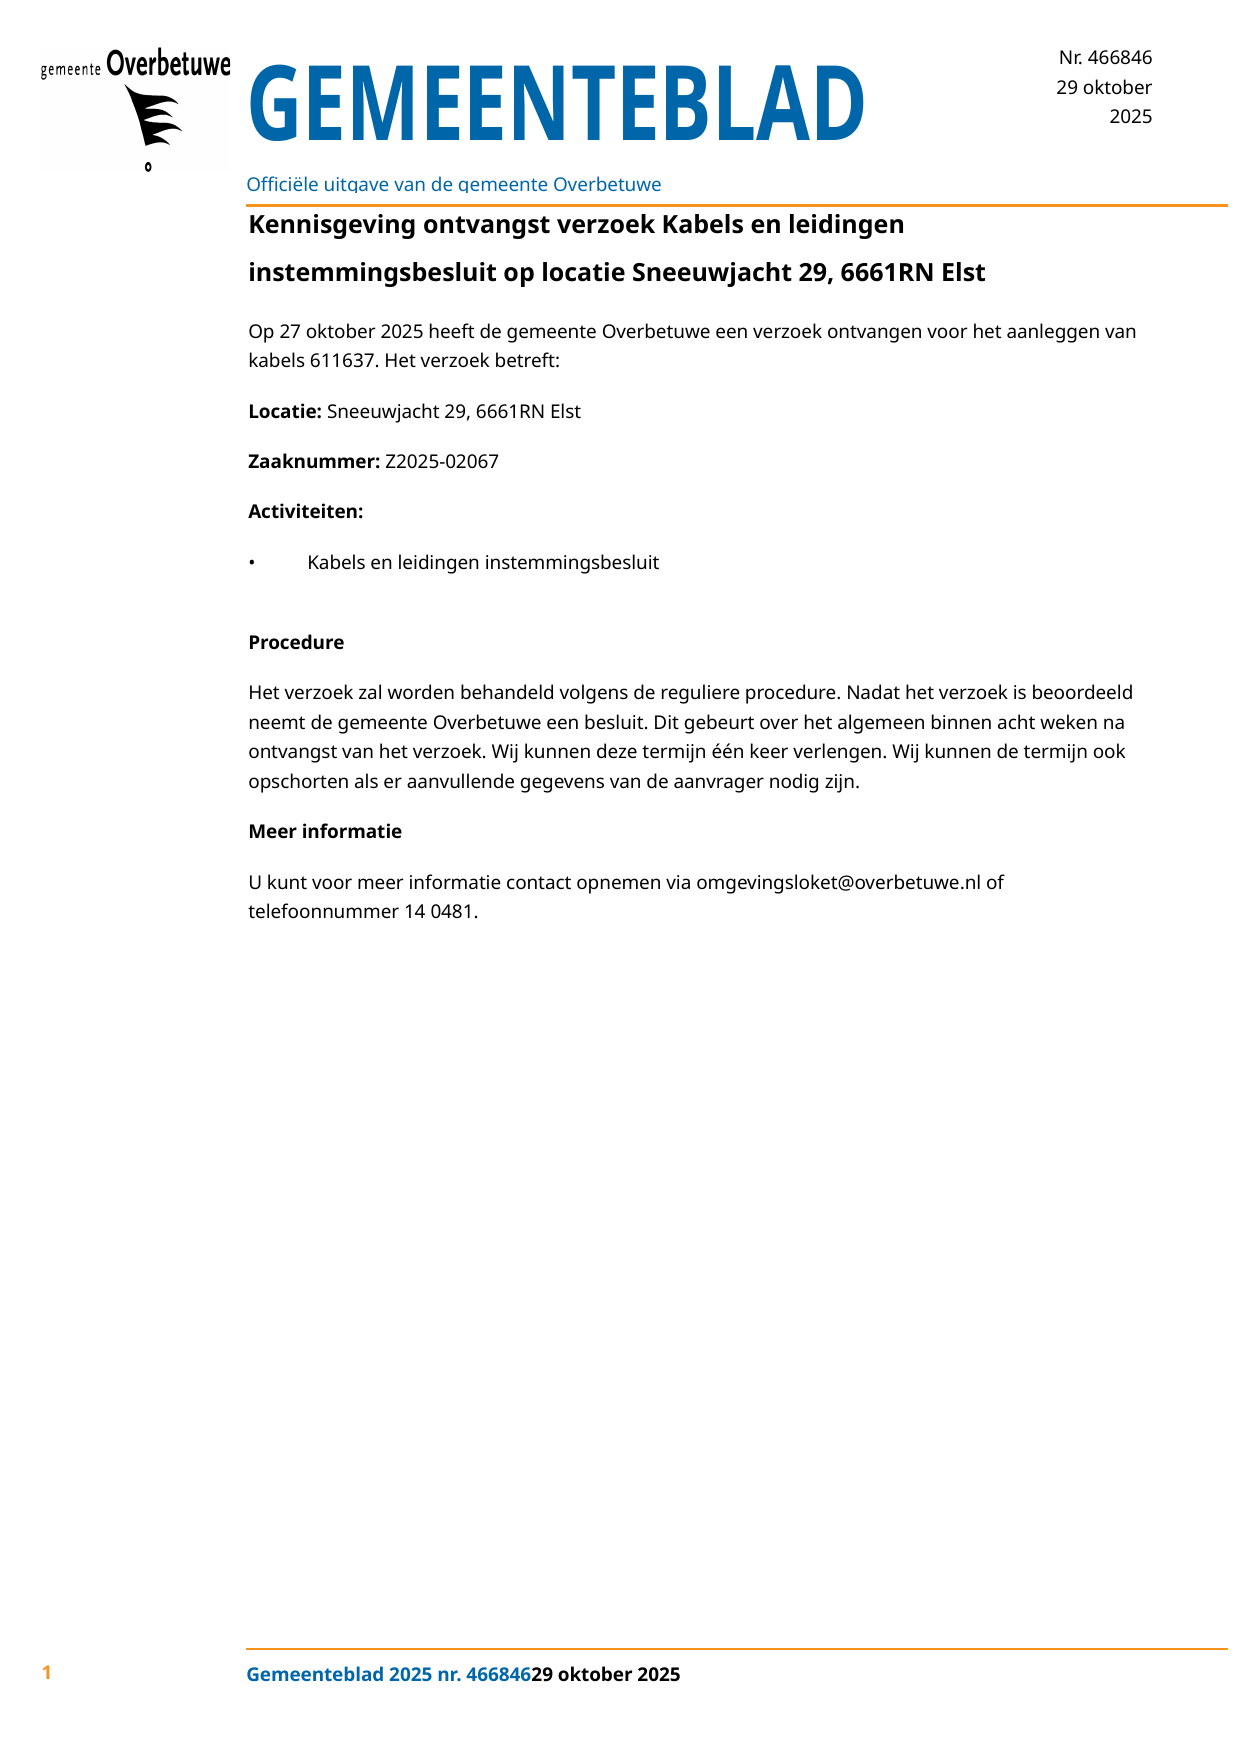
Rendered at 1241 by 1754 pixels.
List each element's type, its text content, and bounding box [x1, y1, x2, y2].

text Activiteiten: [248, 499, 1152, 524]
text Zaaknummer: Z2025-02067 [248, 448, 1152, 474]
text Het verzoek zal worden behandeld volgens de reguliere procedure. Nadat het verzoek is beoordeeld neemt de gemeente Overbetuwe een besluit. Dit gebeurt over het algemeen binnen acht weken na ontvangst van het verzoek. Wij kunnen deze termijn één keer verlengen. Wij kunnen de termijn ook opschorten als er aanvullende gegevens van de aanvrager nodig zijn. [248, 679, 1152, 794]
picture [41, 47, 231, 172]
text Op 27 oktober 2025 heeft de gemeente Overbetuwe een verzoek ontvangen voor het aanleggen van kabels 611637. Het verzoek betreft: [248, 318, 1152, 373]
text U kunt voor meer informatie contact opnemen via omgevingsloket@overbetuwe.nl of telefoonnummer 14 0481. [248, 869, 1152, 924]
text Locatie: Sneeuwjacht 29, 6661RN Elst [248, 398, 1152, 424]
text Procedure [248, 629, 1152, 655]
text Kennisgeving ontvangst verzoek Kabels en leidingen instemmingsbesluit op locatie Sneeuwjacht 29, 6661RN Elst [248, 207, 1152, 288]
text Meer informatie [248, 819, 1152, 844]
list Kabels en leidingen instemmingsbesluit [248, 549, 1152, 575]
